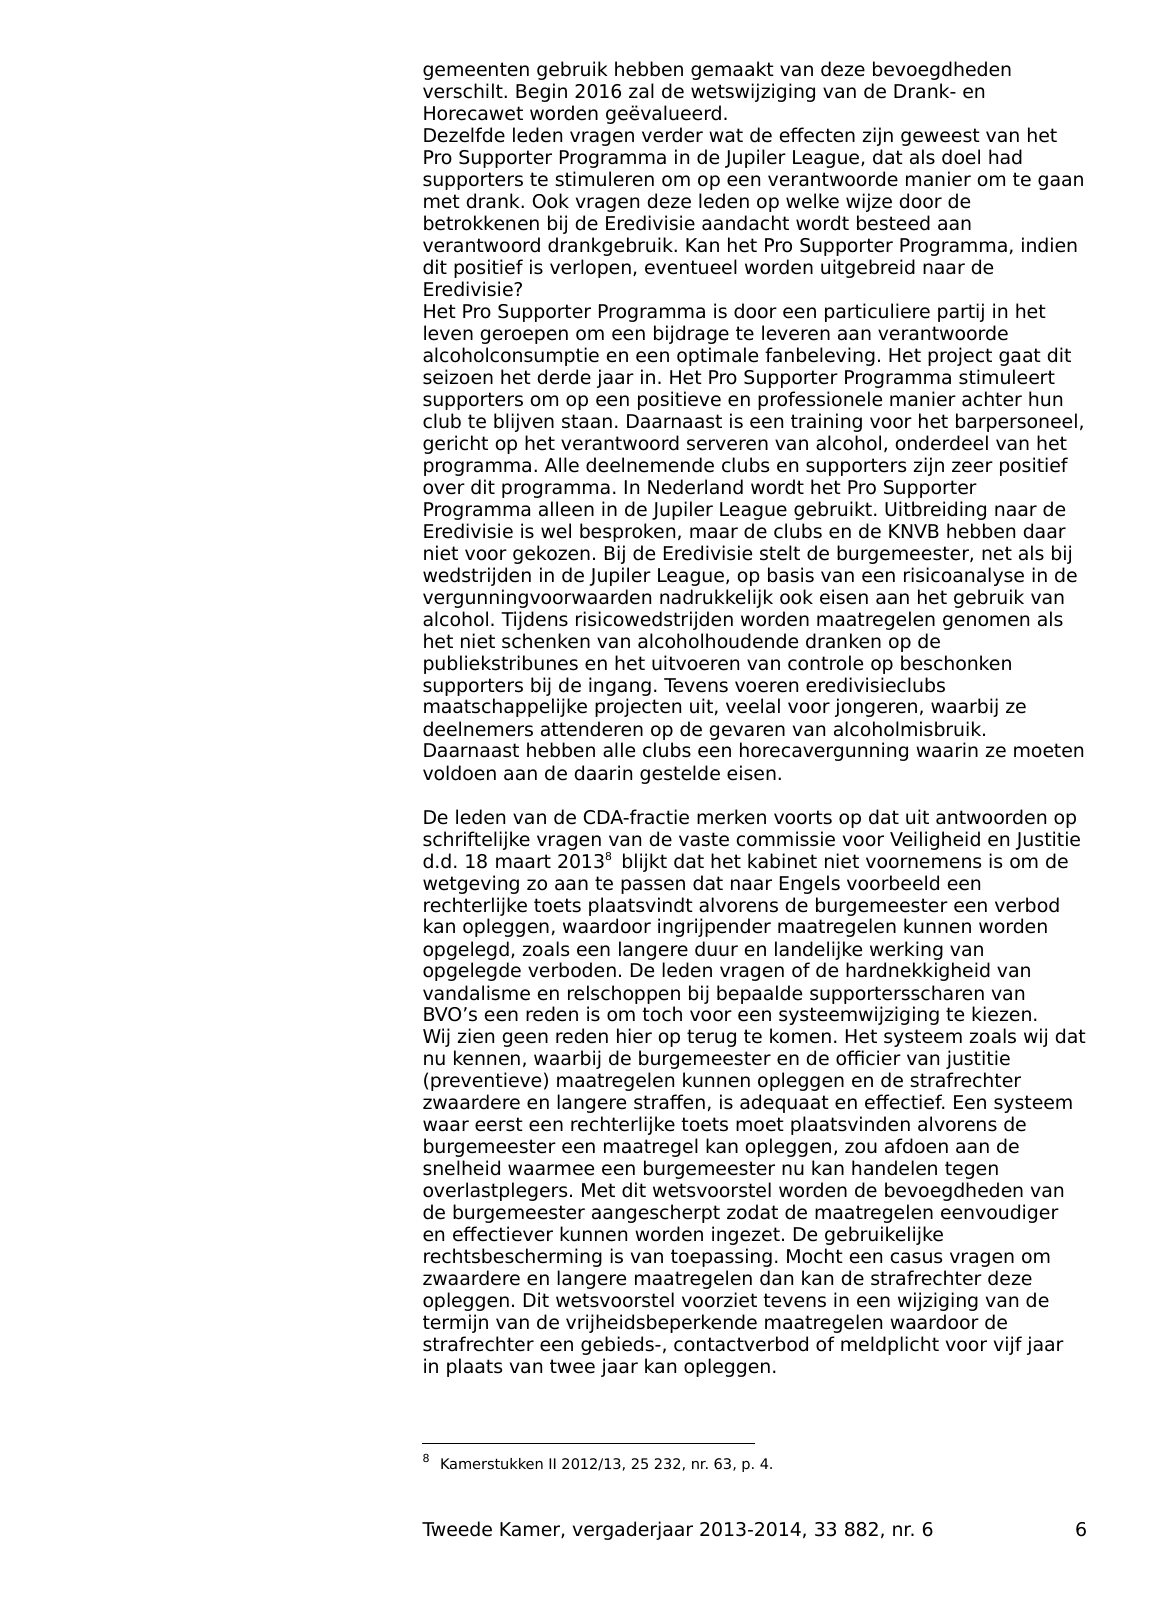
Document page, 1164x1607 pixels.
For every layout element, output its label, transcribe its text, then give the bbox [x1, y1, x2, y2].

text Wij zien geen reden hier op terug te komen. Het systeem zoals wij dat nu kennen, waarbij de burgemeester en de officier van justitie (preventieve) maatregelen kunnen opleggen en de strafrechter zwaardere en langere straffen, is adequaat en effectief. Een systeem waar eerst een rechterlijke toets moet plaatsvinden alvorens de burgemeester een maatregel kan opleggen, zou afdoen aan de snelheid waarmee een burgemeester nu kan handelen tegen overlastplegers. Met dit wetsvoorstel worden de bevoegdheden van de burgemeester aangescherpt zodat de maatregelen eenvoudiger en effectiever kunnen worden ingezet. De gebruikelijke rechtsbescherming is van toepassing. Mocht een casus vragen om zwaardere en langere maatregelen dan kan de strafrechter deze opleggen. Dit wetsvoorstel voorziet tevens in een wijziging van de termijn van de vrijheidsbeperkende maatregelen waardoor de strafrechter een gebieds-, contactverbod of meldplicht voor vijf jaar in plaats van twee jaar kan opleggen. [422, 1026, 1087, 1378]
text Het Pro Supporter Programma is door een particuliere partij in het leven geroepen om een bijdrage te leveren aan verantwoorde alcoholconsumptie en een optimale fanbeleving. Het project gaat dit seizoen het derde jaar in. Het Pro Supporter Programma stimuleert supporters om op een positieve en professionele manier achter hun club te blijven staan. Daarnaast is een training voor het barpersoneel, gericht op het verantwoord serveren van alcohol, onderdeel van het programma. Alle deelnemende clubs en supporters zijn zeer positief over dit programma. In Nederland wordt het Pro Supporter Programma alleen in de Jupiler League gebruikt. Uitbreiding naar de Eredivisie is wel besproken, maar de clubs en de KNVB hebben daar niet voor gekozen. Bij de Eredivisie stelt de burgemeester, net als bij wedstrijden in de Jupiler League, op basis van een risicoanalyse in de vergunningvoorwaarden nadrukkelijk ook eisen aan het gebruik van alcohol. Tijdens risicowedstrijden worden maatregelen genomen als het niet schenken van alcoholhoudende dranken op de publiekstribunes en het uitvoeren van controle op beschonken supporters bij de ingang. Tevens voeren eredivisieclubs maatschappelijke projecten uit, veelal voor jongeren, waarbij ze deelnemers attenderen op de gevaren van alcoholmisbruik. Daarnaast hebben alle clubs een horecavergunning waarin ze moeten voldoen aan de daarin gestelde eisen. [422, 301, 1087, 784]
text Dezelfde leden vragen verder wat de effecten zijn geweest van het Pro Supporter Programma in de Jupiler League, dat als doel had supporters te stimuleren om op een verantwoorde manier om te gaan met drank. Ook vragen deze leden op welke wijze door de betrokkenen bij de Eredivisie aandacht wordt besteed aan verantwoord drankgebruik. Kan het Pro Supporter Programma, indien dit positief is verlopen, eventueel worden uitgebreid naar de Eredivisie? [422, 125, 1087, 301]
text De leden van de CDA-fractie merken voorts op dat uit antwoorden op schriftelijke vragen van de vaste commissie voor Veiligheid en Justitie d.d. 18 maart 2013 blijkt dat het kabinet niet voornemens is om de wetgeving zo aan te passen dat naar Engels voorbeeld een rechterlijke toets plaatsvindt alvorens de burgemeester een verbod kan opleggen, waardoor ingrijpender maatregelen kunnen worden opgelegd, zoals een langere duur en landelijke werking van opgelegde verboden. De leden vragen of de hardnekkigheid van vandalisme en relschoppen bij bepaalde supportersscharen van BVO’s een reden is om toch voor een systeemwijziging te kiezen. [422, 807, 1087, 1026]
text Kamerstukken II 2012/13, 25 232, nr. 63, p. 4. [422, 1452, 1087, 1474]
text gemeenten gebruik hebben gemaakt van deze bevoegdheden verschilt. Begin 2016 zal de wetswijziging van de Drank- en Horecawet worden geëvalueerd. [422, 59, 1087, 125]
